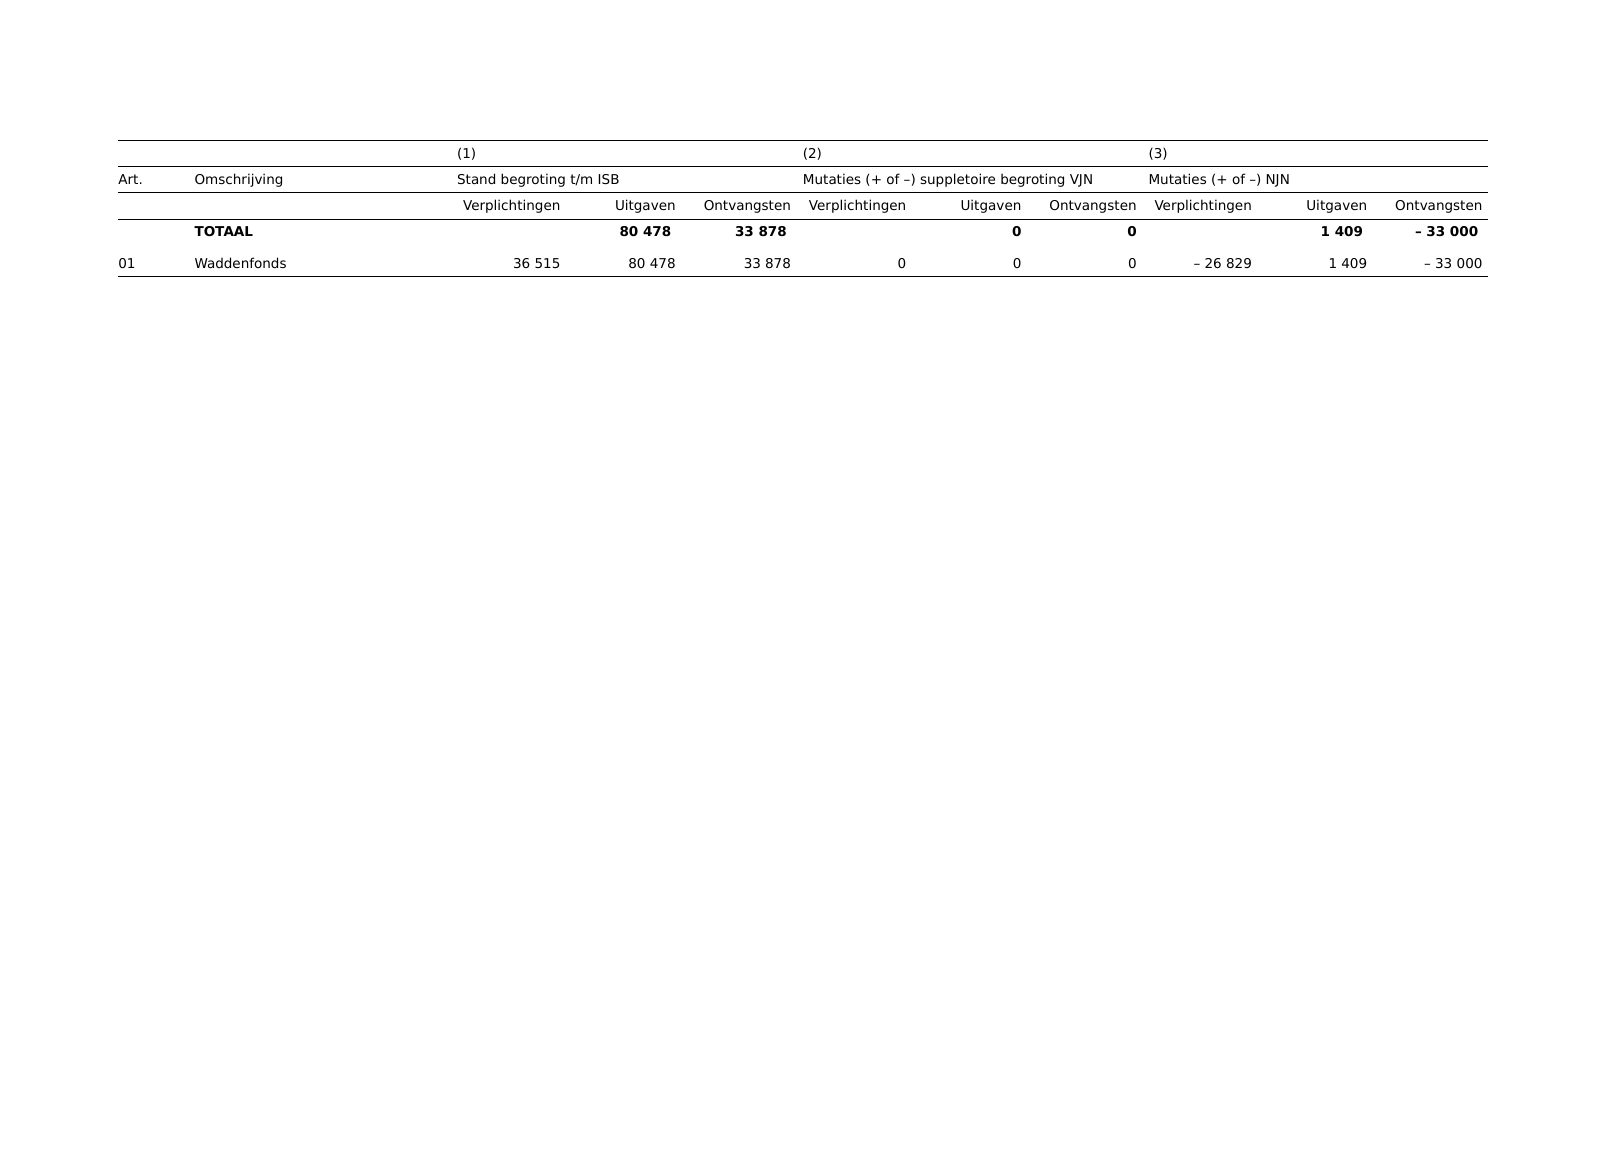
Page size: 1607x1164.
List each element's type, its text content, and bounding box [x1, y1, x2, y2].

table_cell 0 [1027, 256, 1142, 276]
table_cell [118, 193, 188, 218]
table_cell 01 [118, 256, 188, 276]
table_header (3) [1142, 141, 1488, 166]
table_cell [1373, 240, 1488, 256]
table_cell Uitgaven [912, 193, 1027, 218]
table_cell Ontvangsten [1373, 193, 1488, 218]
table_cell 33 878 [681, 256, 797, 276]
table_cell – 33 000 [1373, 256, 1488, 276]
table_cell Mutaties (+ of –) suppletoire begroting VJN [797, 167, 1142, 192]
table_cell 1 409 [1258, 256, 1373, 276]
table_cell 0 [912, 256, 1027, 276]
table_cell 80 478 [566, 220, 681, 240]
table_header [189, 141, 451, 166]
table_cell Ontvangsten [681, 193, 797, 218]
table_cell Omschrijving [189, 167, 451, 192]
table_cell [1258, 240, 1373, 256]
table_cell [797, 240, 912, 256]
table_cell [118, 240, 188, 256]
table_cell [797, 220, 912, 240]
table_cell Art. [118, 167, 188, 192]
table_header (1) [451, 141, 797, 166]
table_cell [681, 240, 797, 256]
table_cell 80 478 [566, 256, 681, 276]
table_cell [189, 240, 451, 256]
table_cell 0 [1027, 220, 1142, 240]
table_cell [451, 220, 566, 240]
table_header [118, 141, 188, 166]
table_cell TOTAAL [189, 220, 451, 240]
table_cell 33 878 [681, 220, 797, 240]
table_cell – 33 000 [1373, 220, 1488, 240]
table_cell [912, 240, 1027, 256]
table_cell Waddenfonds [189, 256, 451, 276]
table_cell [118, 220, 188, 240]
table_cell Verplichtingen [451, 193, 566, 218]
table_cell [1142, 220, 1257, 240]
table_cell Ontvangsten [1027, 193, 1142, 218]
table_cell – 26 829 [1142, 256, 1257, 276]
table_cell Uitgaven [1258, 193, 1373, 218]
table_cell Stand begroting t/m ISB [451, 167, 797, 192]
table_cell [1142, 240, 1257, 256]
table_cell [1027, 240, 1142, 256]
table_header (2) [797, 141, 1142, 166]
table_cell [566, 240, 681, 256]
table_cell Verplichtingen [1142, 193, 1257, 218]
table_cell [189, 193, 451, 218]
table_cell Uitgaven [566, 193, 681, 218]
table_cell Mutaties (+ of –) NJN [1142, 167, 1488, 192]
table_cell 1 409 [1258, 220, 1373, 240]
table_cell 0 [797, 256, 912, 276]
table_cell Verplichtingen [797, 193, 912, 218]
table_cell 36 515 [451, 256, 566, 276]
table_cell 0 [912, 220, 1027, 240]
table_cell [451, 240, 566, 256]
